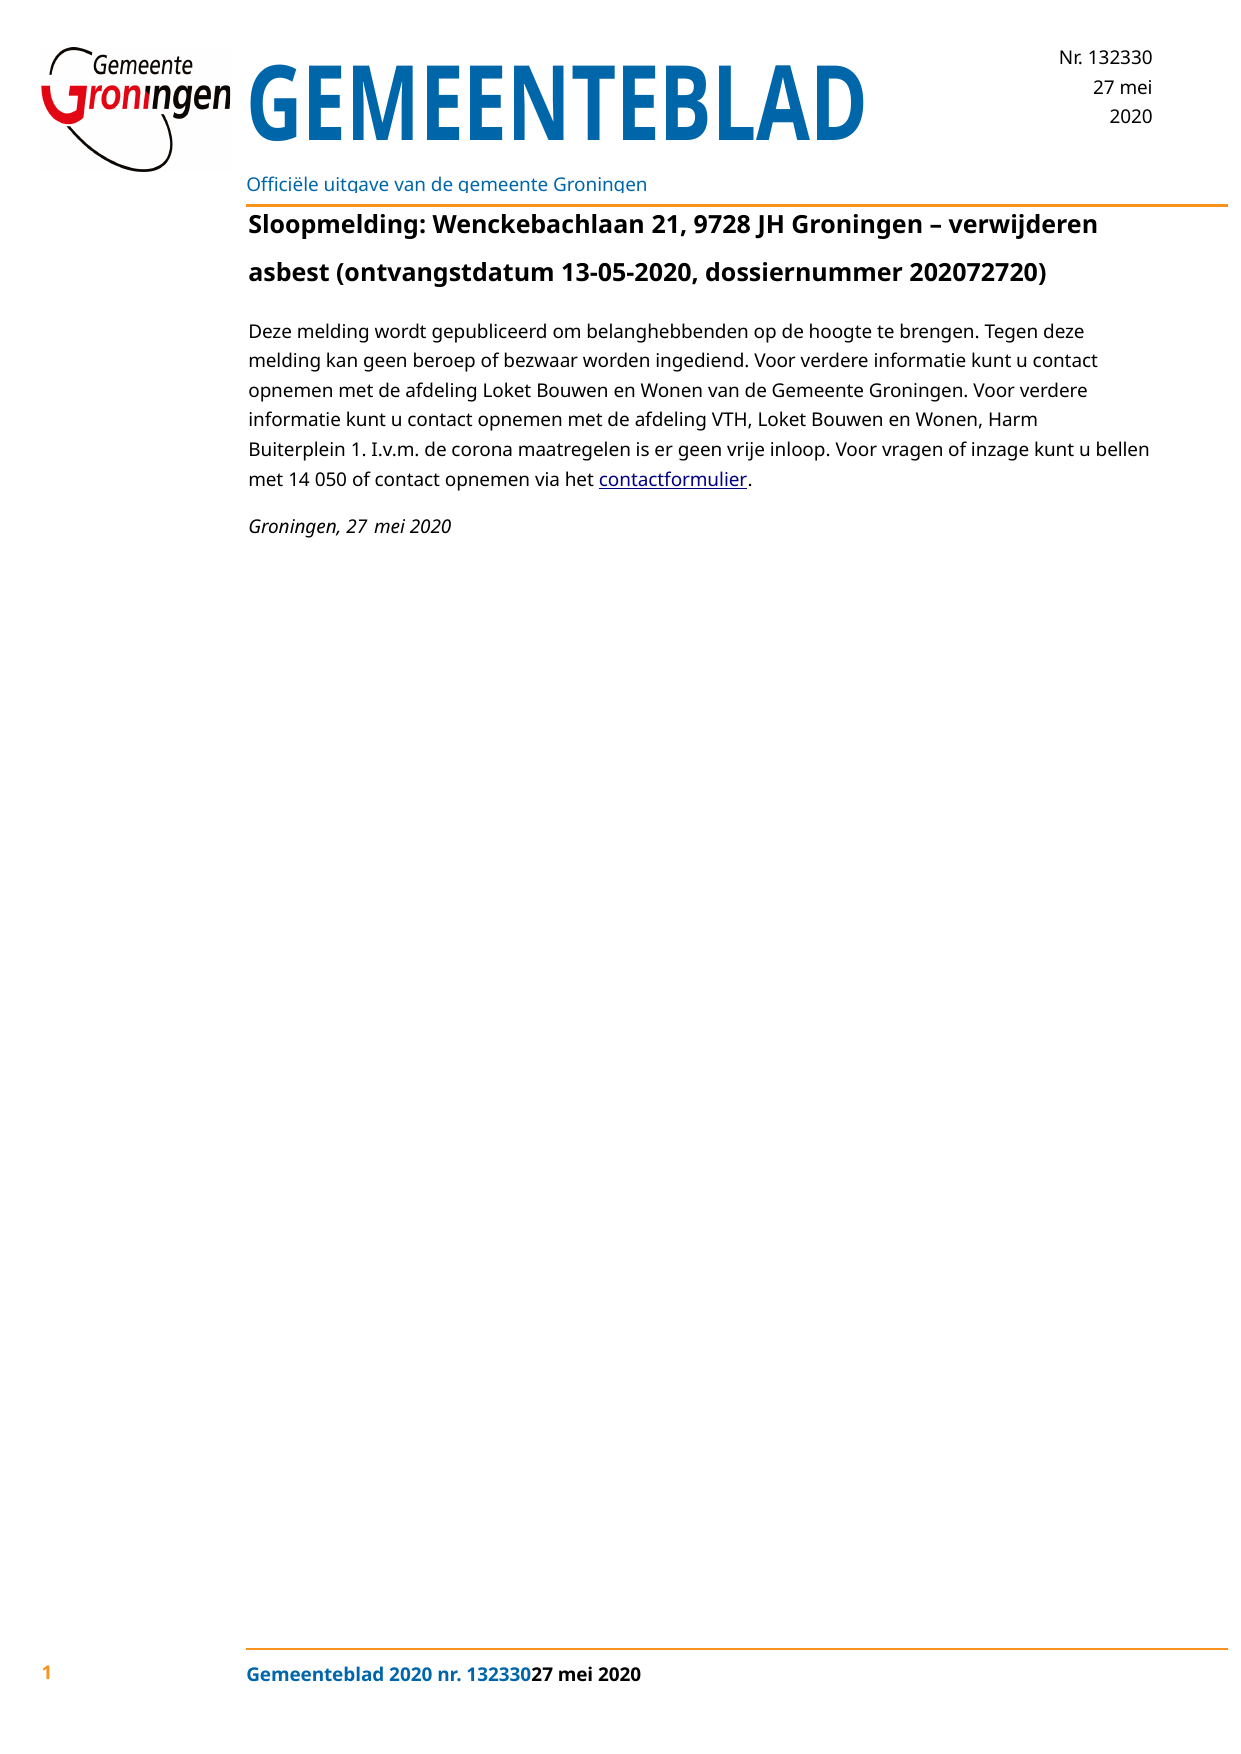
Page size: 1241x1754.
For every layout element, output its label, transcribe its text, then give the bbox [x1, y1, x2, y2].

text Sloopmelding: Wenckebachlaan 21, 9728 JH Groningen – verwijderen asbest (ontvangstdatum 13-05-2020, dossiernummer 202072720) [248, 207, 1152, 288]
text Deze melding wordt gepubliceerd om belanghebbenden op de hoogte te brengen. Tegen deze melding kan geen beroep of bezwaar worden ingediend. Voor verdere informatie kunt u contact opnemen met de afdeling Loket Bouwen en Wonen van de Gemeente Groningen. Voor verdere informatie kunt u contact opnemen met de afdeling VTH, Loket Bouwen en Wonen, Harm Buiterplein 1. I.v.m. de corona maatregelen is er geen vrije inloop. Voor vragen of inzage kunt u bellen met 14 050 of contact opnemen via het contactformulier. [248, 318, 1152, 492]
text Groningen, 27 mei 2020 [248, 514, 1152, 539]
picture [41, 47, 231, 172]
